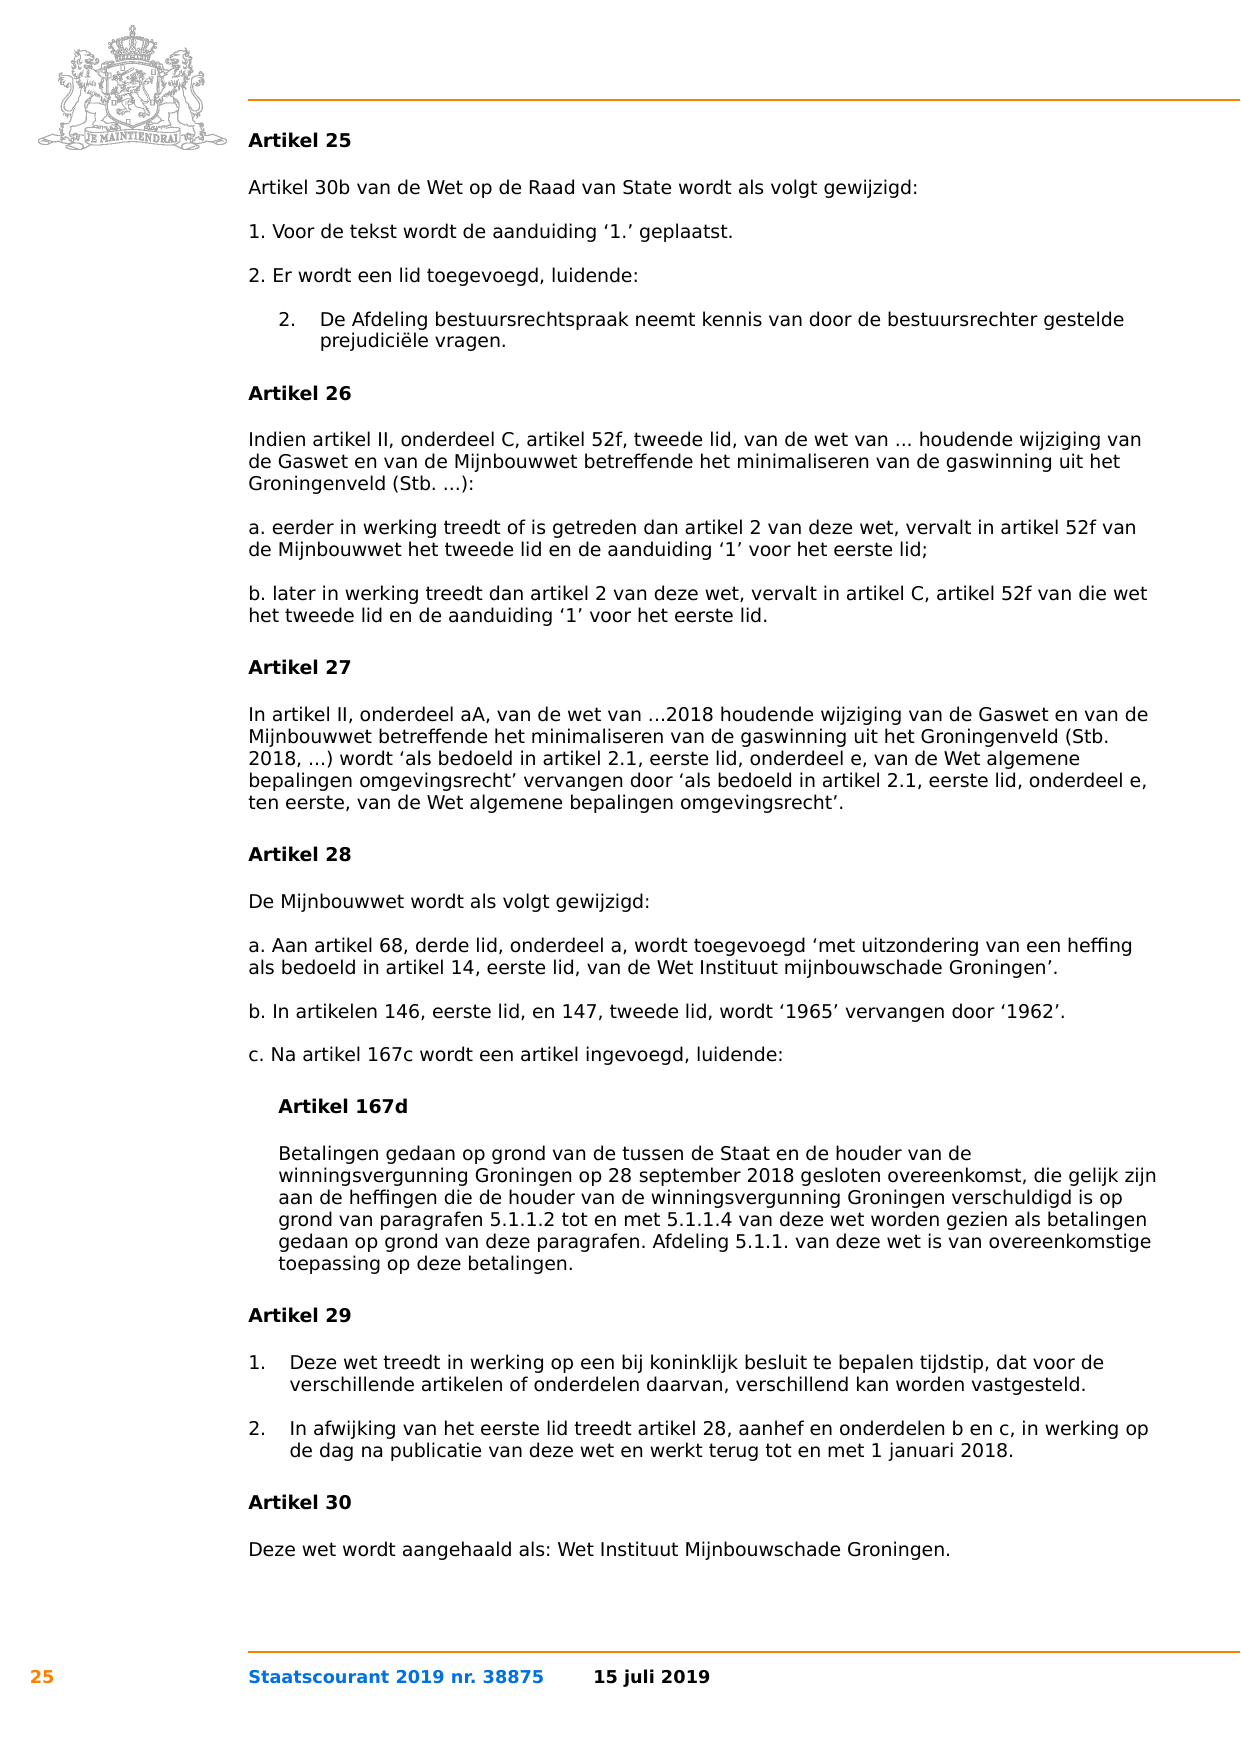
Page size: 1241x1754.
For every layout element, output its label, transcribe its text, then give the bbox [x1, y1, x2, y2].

subtitle Artikel 27 [248, 657, 1163, 679]
subtitle Artikel 30 [248, 1492, 1163, 1514]
subtitle Artikel 25 [248, 130, 1163, 152]
text Deze wet wordt aangehaald als: Wet Instituut Mijnbouwschade Groningen. [248, 1539, 1163, 1561]
subtitle Artikel 26 [248, 382, 1163, 404]
text 2. In afwijking van het eerste lid treedt artikel 28, aanhef en onderdelen b en c, in werking op de dag na publicatie van deze wet en werkt terug tot en met 1 januari 2018. [248, 1418, 1163, 1462]
subtitle Artikel 167d [278, 1096, 1163, 1118]
text b. In artikelen 146, eerste lid, en 147, tweede lid, wordt ‘1965’ vervangen door ‘1962’. [248, 1001, 1163, 1022]
text 2. Er wordt een lid toegevoegd, luidende: [248, 264, 1163, 287]
subtitle Artikel 28 [248, 844, 1163, 866]
text 2. De Afdeling bestuursrechtspraak neemt kennis van door de bestuursrechter gestelde prejudiciële vragen. [278, 308, 1163, 352]
subtitle Artikel 29 [248, 1305, 1163, 1327]
picture [38, 25, 227, 150]
text a. eerder in werking treedt of is getreden dan artikel 2 van deze wet, vervalt in artikel 52f van de Mijnbouwwet het tweede lid en de aanduiding ‘1’ voor het eerste lid; [248, 517, 1163, 561]
text a. Aan artikel 68, derde lid, onderdeel a, wordt toegevoegd ‘met uitzondering van een heffing als bedoeld in artikel 14, eerste lid, van de Wet Instituut mijnbouwschade Groningen’. [248, 935, 1163, 979]
text c. Na artikel 167c wordt een artikel ingevoegd, luidende: [248, 1044, 1163, 1066]
text Betalingen gedaan op grond van de tussen de Staat en de houder van de winningsvergunning Groningen op 28 september 2018 gesloten overeenkomst, die gelijk zijn aan de heffingen die de houder van de winningsvergunning Groningen verschuldigd is op grond van paragrafen 5.1.1.2 tot en met 5.1.1.4 van deze wet worden gezien als betalingen gedaan op grond van deze paragrafen. Afdeling 5.1.1. van deze wet is van overeenkomstige toepassing op deze betalingen. [278, 1143, 1163, 1275]
text b. later in werking treedt dan artikel 2 van deze wet, vervalt in artikel C, artikel 52f van die wet het tweede lid en de aanduiding ‘1’ voor het eerste lid. [248, 583, 1163, 627]
text Indien artikel II, onderdeel C, artikel 52f, tweede lid, van de wet van ... houdende wijziging van de Gaswet en van de Mijnbouwwet betreffende het minimaliseren van de gaswinning uit het Groningenveld (Stb. ...): [248, 429, 1163, 495]
text 1. Voor de tekst wordt de aanduiding ‘1.’ geplaatst. [248, 221, 1163, 243]
text De Mijnbouwwet wordt als volgt gewijzigd: [248, 891, 1163, 913]
text In artikel II, onderdeel aA, van de wet van ...2018 houdende wijziging van de Gaswet en van de Mijnbouwwet betreffende het minimaliseren van de gaswinning uit het Groningenveld (Stb. 2018, ...) wordt ‘als bedoeld in artikel 2.1, eerste lid, onderdeel e, van de Wet algemene bepalingen omgevingsrecht’ vervangen door ‘als bedoeld in artikel 2.1, eerste lid, onderdeel e, ten eerste, van de Wet algemene bepalingen omgevingsrecht’. [248, 704, 1163, 814]
text 1. Deze wet treedt in werking op een bij koninklijk besluit te bepalen tijdstip, dat voor de verschillende artikelen of onderdelen daarvan, verschillend kan worden vastgesteld. [248, 1352, 1163, 1396]
text Artikel 30b van de Wet op de Raad van State wordt als volgt gewijzigd: [248, 177, 1163, 199]
